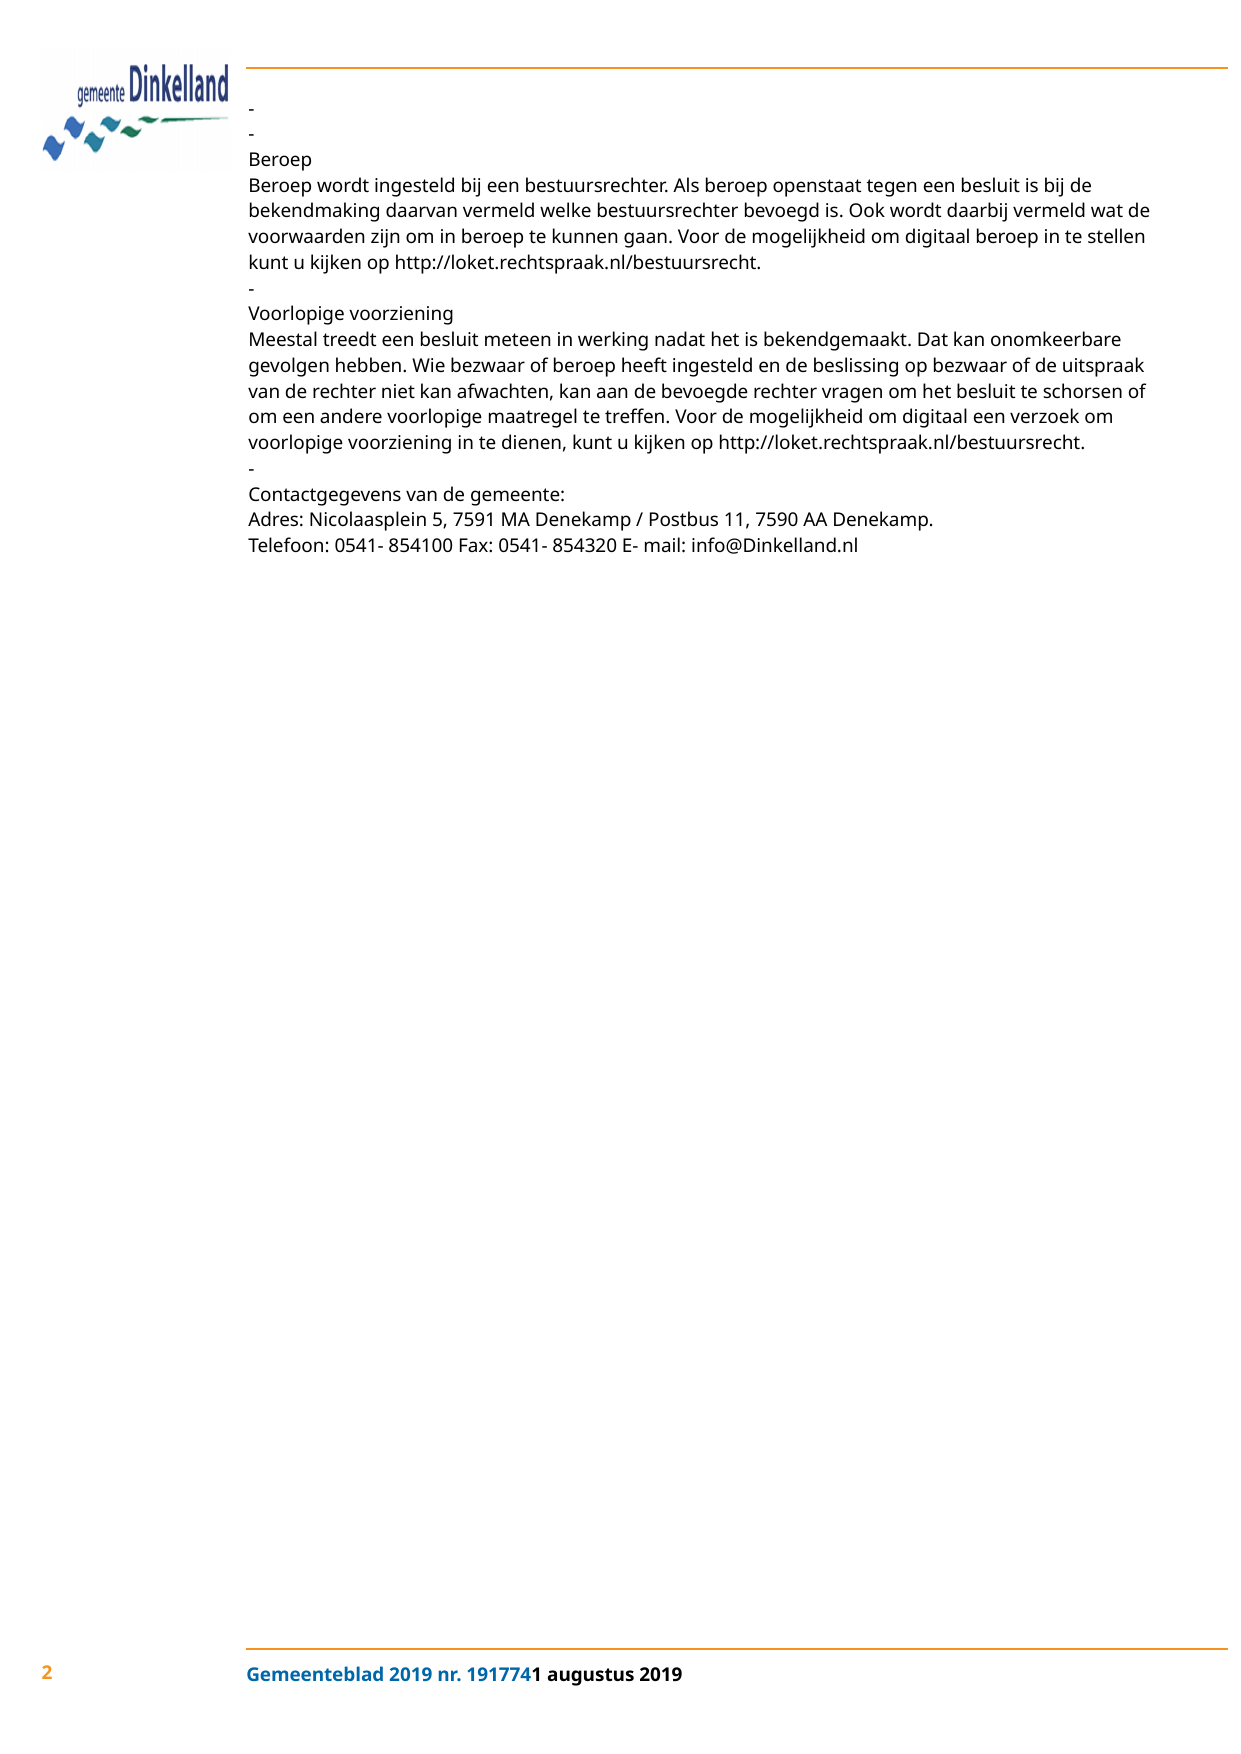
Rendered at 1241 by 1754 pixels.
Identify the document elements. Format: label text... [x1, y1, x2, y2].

text - [248, 95, 1152, 121]
text Telefoon: 0541- 854100 Fax: 0541- 854320 E- mail: info@Dinkelland.nl [248, 532, 1152, 558]
text Beroep wordt ingesteld bij een bestuursrechter. Als beroep openstaat tegen een besluit is bij de bekendmaking daarvan vermeld welke bestuursrechter bevoegd is. Ook wordt daarbij vermeld wat de voorwaarden zijn om in beroep te kunnen gaan. Voor de mogelijkheid om digitaal beroep in te stellen kunt u kijken op http://loket.rechtspraak.nl/bestuursrecht. [248, 172, 1152, 275]
picture [41, 47, 231, 172]
text Adres: Nicolaasplein 5, 7591 MA Denekamp / Postbus 11, 7590 AA Denekamp. [248, 506, 1152, 532]
text Contactgegevens van de gemeente: [248, 481, 1152, 506]
text Beroep [248, 146, 1152, 172]
text - [248, 121, 1152, 146]
text Meestal treedt een besluit meteen in werking nadat het is bekendgemaakt. Dat kan onomkeerbare gevolgen hebben. Wie bezwaar of beroep heeft ingesteld en de beslissing op bezwaar of de uitspraak van de rechter niet kan afwachten, kan aan de bevoegde rechter vragen om het besluit te schorsen of om een andere voorlopige maatregel te treffen. Voor de mogelijkheid om digitaal een verzoek om voorlopige voorziening in te dienen, kunt u kijken op http://loket.rechtspraak.nl/bestuursrecht. [248, 326, 1152, 455]
text - [248, 455, 1152, 481]
text - [248, 275, 1152, 301]
text Voorlopige voorziening [248, 301, 1152, 326]
